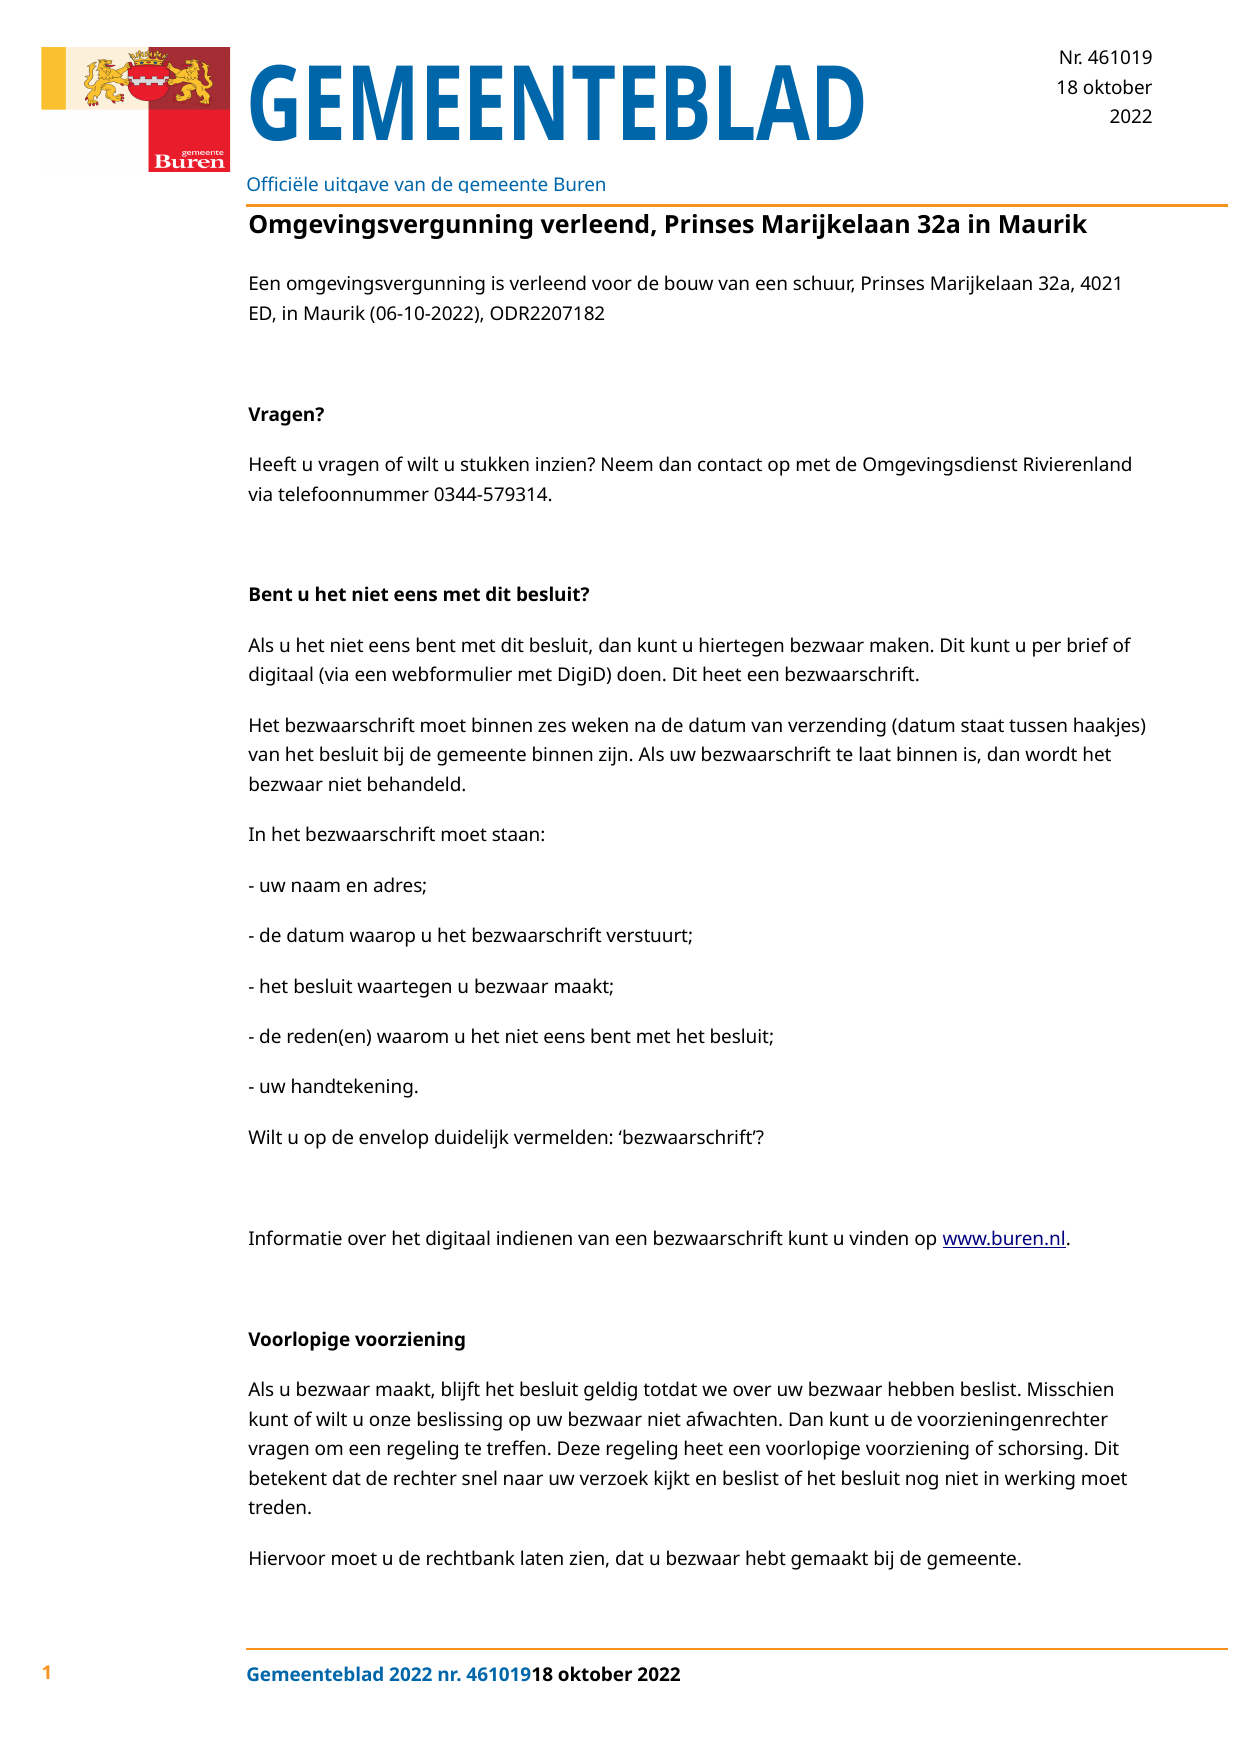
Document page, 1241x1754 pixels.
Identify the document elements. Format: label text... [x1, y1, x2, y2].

text In het bezwaarschrift moet staan: [248, 822, 1152, 847]
text Informatie over het digitaal indienen van een bezwaarschrift kunt u vinden op www.buren.nl. [248, 1225, 1152, 1251]
text Hiervoor moet u de rechtbank laten zien, dat u bezwaar hebt gemaakt bij de gemeente. [248, 1545, 1152, 1571]
text Voorlopige voorziening [248, 1326, 1152, 1351]
text Het bezwaarschrift moet binnen zes weken na de datum van verzending (datum staat tussen haakjes) van het besluit bij de gemeente binnen zijn. Als uw bezwaarschrift te laat binnen is, dan wordt het bezwaar niet behandeld. [248, 712, 1152, 797]
text - de reden(en) waarom u het niet eens bent met het besluit; [248, 1023, 1152, 1049]
text Een omgevingsvergunning is verleend voor de bouw van een schuur, Prinses Marijkelaan 32a, 4021 ED, in Maurik (06-10-2022), ODR2207182 [248, 270, 1152, 326]
text Als u bezwaar maakt, blijft het besluit geldig totdat we over uw bezwaar hebben beslist. Misschien kunt of wilt u onze beslissing op uw bezwaar niet afwachten. Dan kunt u de voorzieningenrechter vragen om een regeling te treffen. Deze regeling heet een voorlopige voorziening of schorsing. Dit betekent dat de rechter snel naar uw verzoek kijkt en beslist of het besluit nog niet in werking moet treden. [248, 1376, 1152, 1520]
text - uw handtekening. [248, 1074, 1152, 1099]
text Vragen? [248, 401, 1152, 426]
text - het besluit waartegen u bezwaar maakt; [248, 973, 1152, 998]
text Als u het niet eens bent met dit besluit, dan kunt u hiertegen bezwaar maken. Dit kunt u per brief of digitaal (via een webformulier met DigiD) doen. Dit heet een bezwaarschrift. [248, 632, 1152, 687]
text Omgevingsvergunning verleend, Prinses Marijkelaan 32a in Maurik [248, 207, 1152, 241]
text Wilt u op de envelop duidelijk vermelden: ‘bezwaarschrift’? [248, 1124, 1152, 1150]
text Heeft u vragen of wilt u stukken inzien? Neem dan contact op met de Omgevingsdienst Rivierenland via telefoonnummer 0344-579314. [248, 451, 1152, 506]
text - de datum waarop u het bezwaarschrift verstuurt; [248, 922, 1152, 948]
picture [41, 47, 231, 172]
text Bent u het niet eens met dit besluit? [248, 582, 1152, 607]
text - uw naam en adres; [248, 872, 1152, 898]
